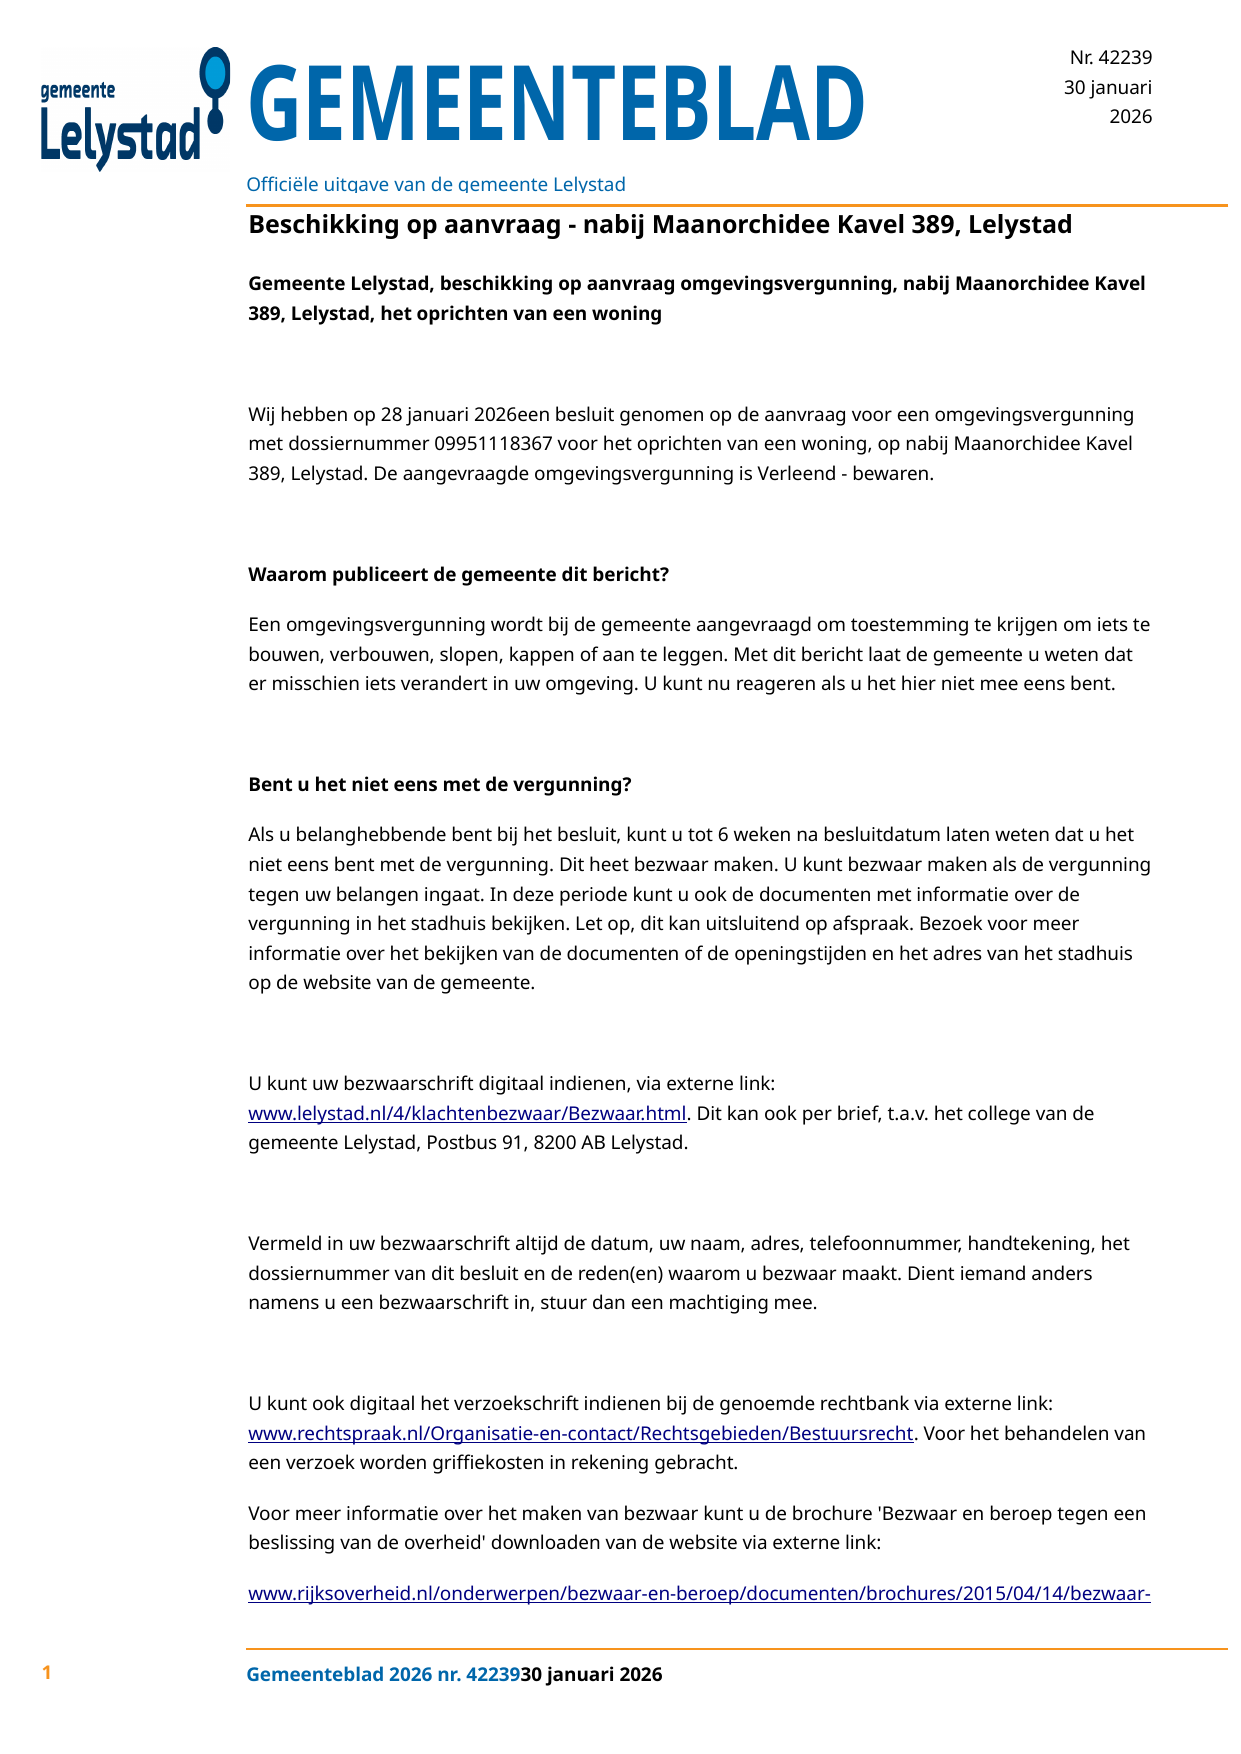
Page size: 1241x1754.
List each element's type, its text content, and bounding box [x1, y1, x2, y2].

text Waarom publiceert de gemeente dit bericht? [248, 561, 1152, 586]
text www.rijksoverheid.nl/onderwerpen/bezwaar-en-beroep/documenten/brochures/2015/04/14/bezwaar- [248, 1580, 1152, 1606]
text Vermeld in uw bezwaarschrift altijd de datum, uw naam, adres, telefoonnummer, handtekening, het dossiernummer van dit besluit en de reden(en) waarom u bezwaar maakt. Dient iemand anders namens u een bezwaarschrift in, stuur dan een machtiging mee. [248, 1230, 1152, 1315]
text Gemeente Lelystad, beschikking op aanvraag omgevingsvergunning, nabij Maanorchidee Kavel 389, Lelystad, het oprichten van een woning [248, 270, 1152, 326]
text Bent u het niet eens met de vergunning? [248, 771, 1152, 797]
text Als u belanghebbende bent bij het besluit, kunt u tot 6 weken na besluitdatum laten weten dat u het niet eens bent met de vergunning. Dit heet bezwaar maken. U kunt bezwaar maken als de vergunning tegen uw belangen ingaat. In deze periode kunt u ook de documenten met informatie over de vergunning in het stadhuis bekijken. Let op, dit kan uitsluitend op afspraak. Bezoek voor meer informatie over het bekijken van de documenten of de openingstijden en het adres van het stadhuis op de website van de gemeente. [248, 822, 1152, 995]
text Beschikking op aanvraag - nabij Maanorchidee Kavel 389, Lelystad [248, 207, 1152, 241]
text U kunt ook digitaal het verzoekschrift indienen bij de genoemde rechtbank via externe link: www.rechtspraak.nl/Organisatie-en-contact/Rechtsgebieden/Bestuursrecht. Voor het behandelen van een verzoek worden griffiekosten in rekening gebracht. [248, 1390, 1152, 1475]
text Voor meer informatie over het maken van bezwaar kunt u de brochure 'Bezwaar en beroep tegen een beslissing van de overheid' downloaden van de website via externe link: [248, 1500, 1152, 1555]
text Wij hebben op 28 januari 2026een besluit genomen op de aanvraag voor een omgevingsvergunning met dossiernummer 09951118367 voor het oprichten van een woning, op nabij Maanorchidee Kavel 389, Lelystad. De aangevraagde omgevingsvergunning is Verleend - bewaren. [248, 401, 1152, 486]
picture [41, 47, 231, 172]
text Een omgevingsvergunning wordt bij de gemeente aangevraagd om toestemming te krijgen om iets te bouwen, verbouwen, slopen, kappen of aan te leggen. Met dit bericht laat de gemeente u weten dat er misschien iets verandert in uw omgeving. U kunt nu reageren als u het hier niet mee eens bent. [248, 611, 1152, 696]
text U kunt uw bezwaarschrift digitaal indienen, via externe link: www.lelystad.nl/4/klachtenbezwaar/Bezwaar.html. Dit kan ook per brief, t.a.v. het college van de gemeente Lelystad, Postbus 91, 8200 AB Lelystad. [248, 1070, 1152, 1155]
